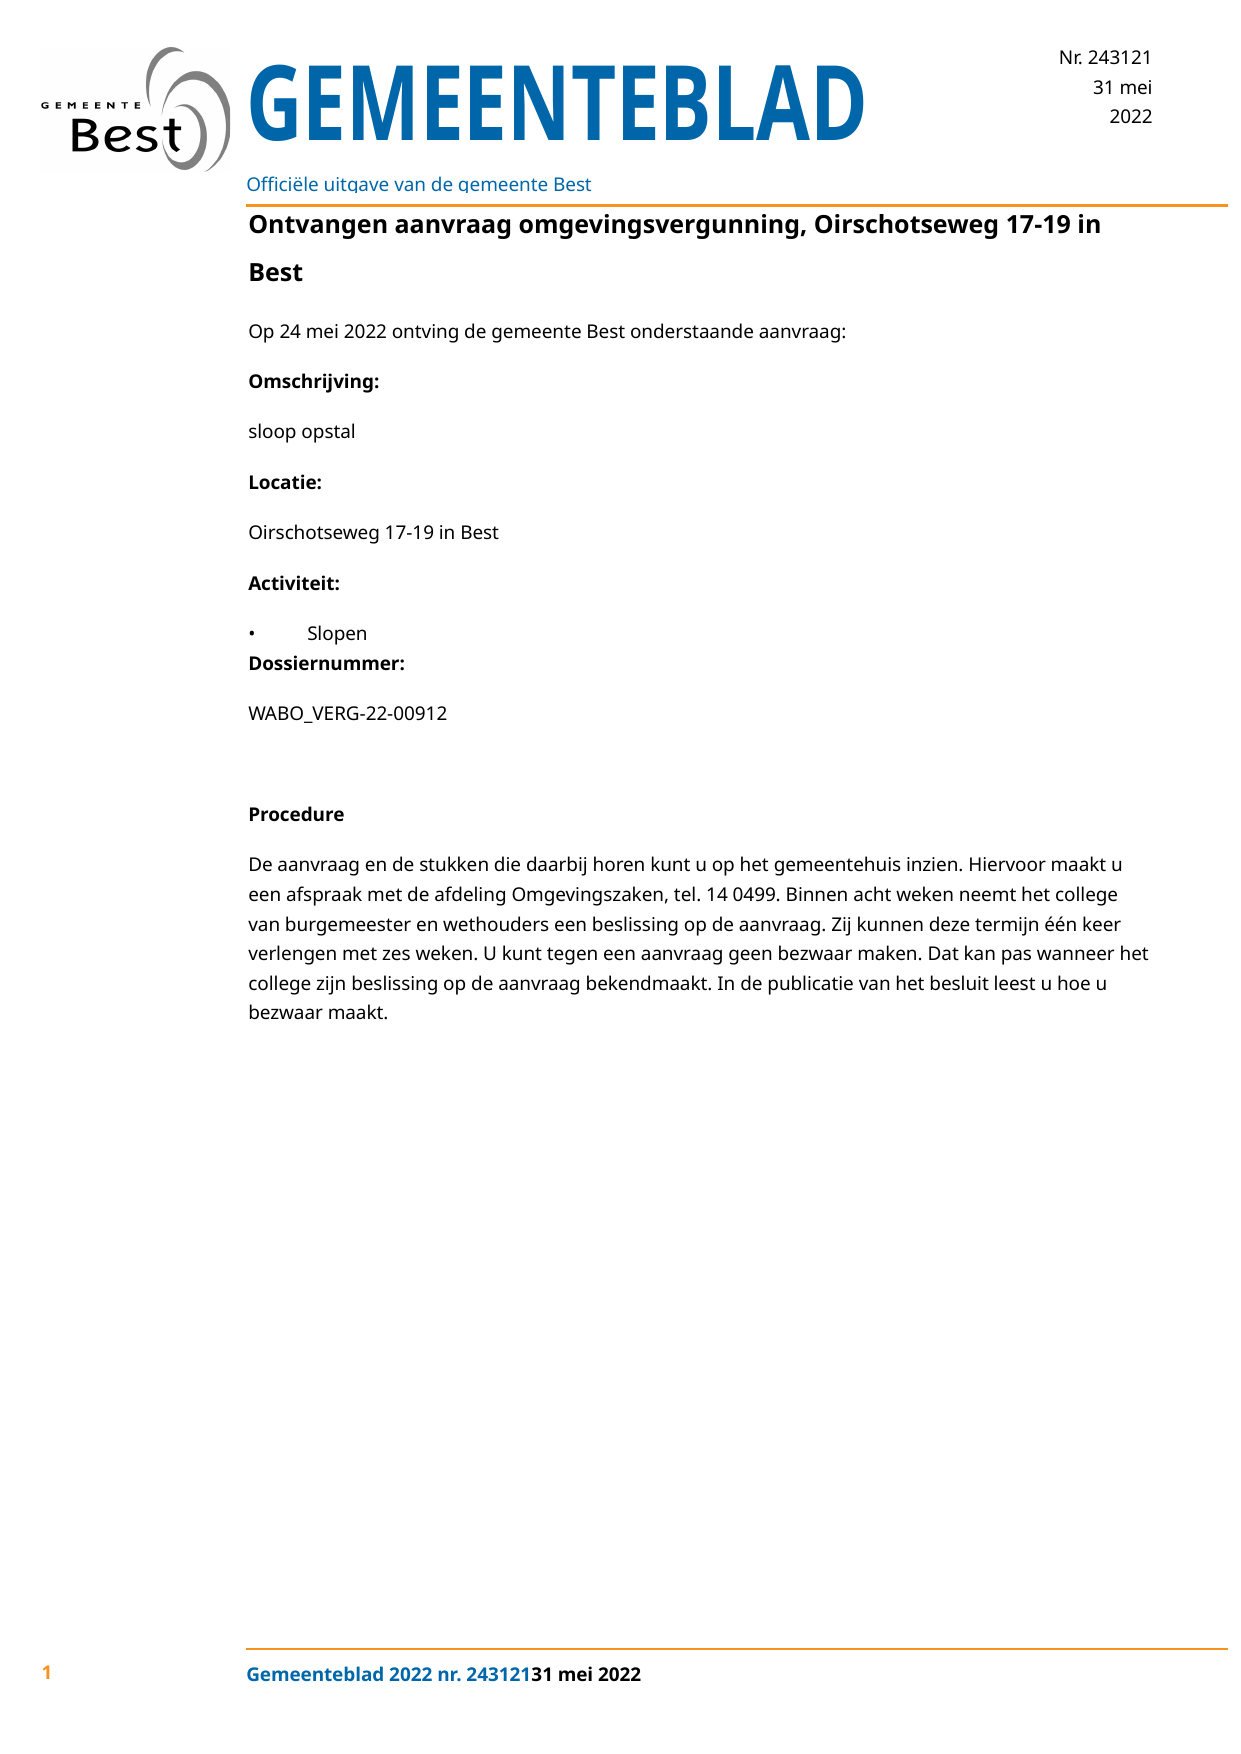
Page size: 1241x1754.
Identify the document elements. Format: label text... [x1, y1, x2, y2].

text Locatie: [248, 469, 1152, 495]
text Ontvangen aanvraag omgevingsvergunning, Oirschotseweg 17-19 in Best [248, 207, 1152, 288]
text Op 24 mei 2022 ontving de gemeente Best onderstaande aanvraag: [248, 318, 1152, 344]
text Activiteit: [248, 570, 1152, 596]
text WABO_VERG-22-00912 [248, 700, 1152, 726]
text sloop opstal [248, 419, 1152, 444]
text Omschrijving: [248, 368, 1152, 394]
text Procedure [248, 801, 1152, 827]
text De aanvraag en de stukken die daarbij horen kunt u op het gemeentehuis inzien. Hiervoor maakt u een afspraak met de afdeling Omgevingszaken, tel. 14 0499. Binnen acht weken neemt het college van burgemeester en wethouders een beslissing op de aanvraag. Zij kunnen deze termijn één keer verlengen met zes weken. U kunt tegen een aanvraag geen bezwaar maken. Dat kan pas wanneer het college zijn beslissing op de aanvraag bekendmaakt. In de publicatie van het besluit leest u hoe u bezwaar maakt. [248, 852, 1152, 1025]
text Oirschotseweg 17-19 in Best [248, 519, 1152, 545]
text Dossiernummer: [248, 650, 1152, 676]
list Slopen [248, 620, 1152, 646]
picture [41, 47, 231, 172]
